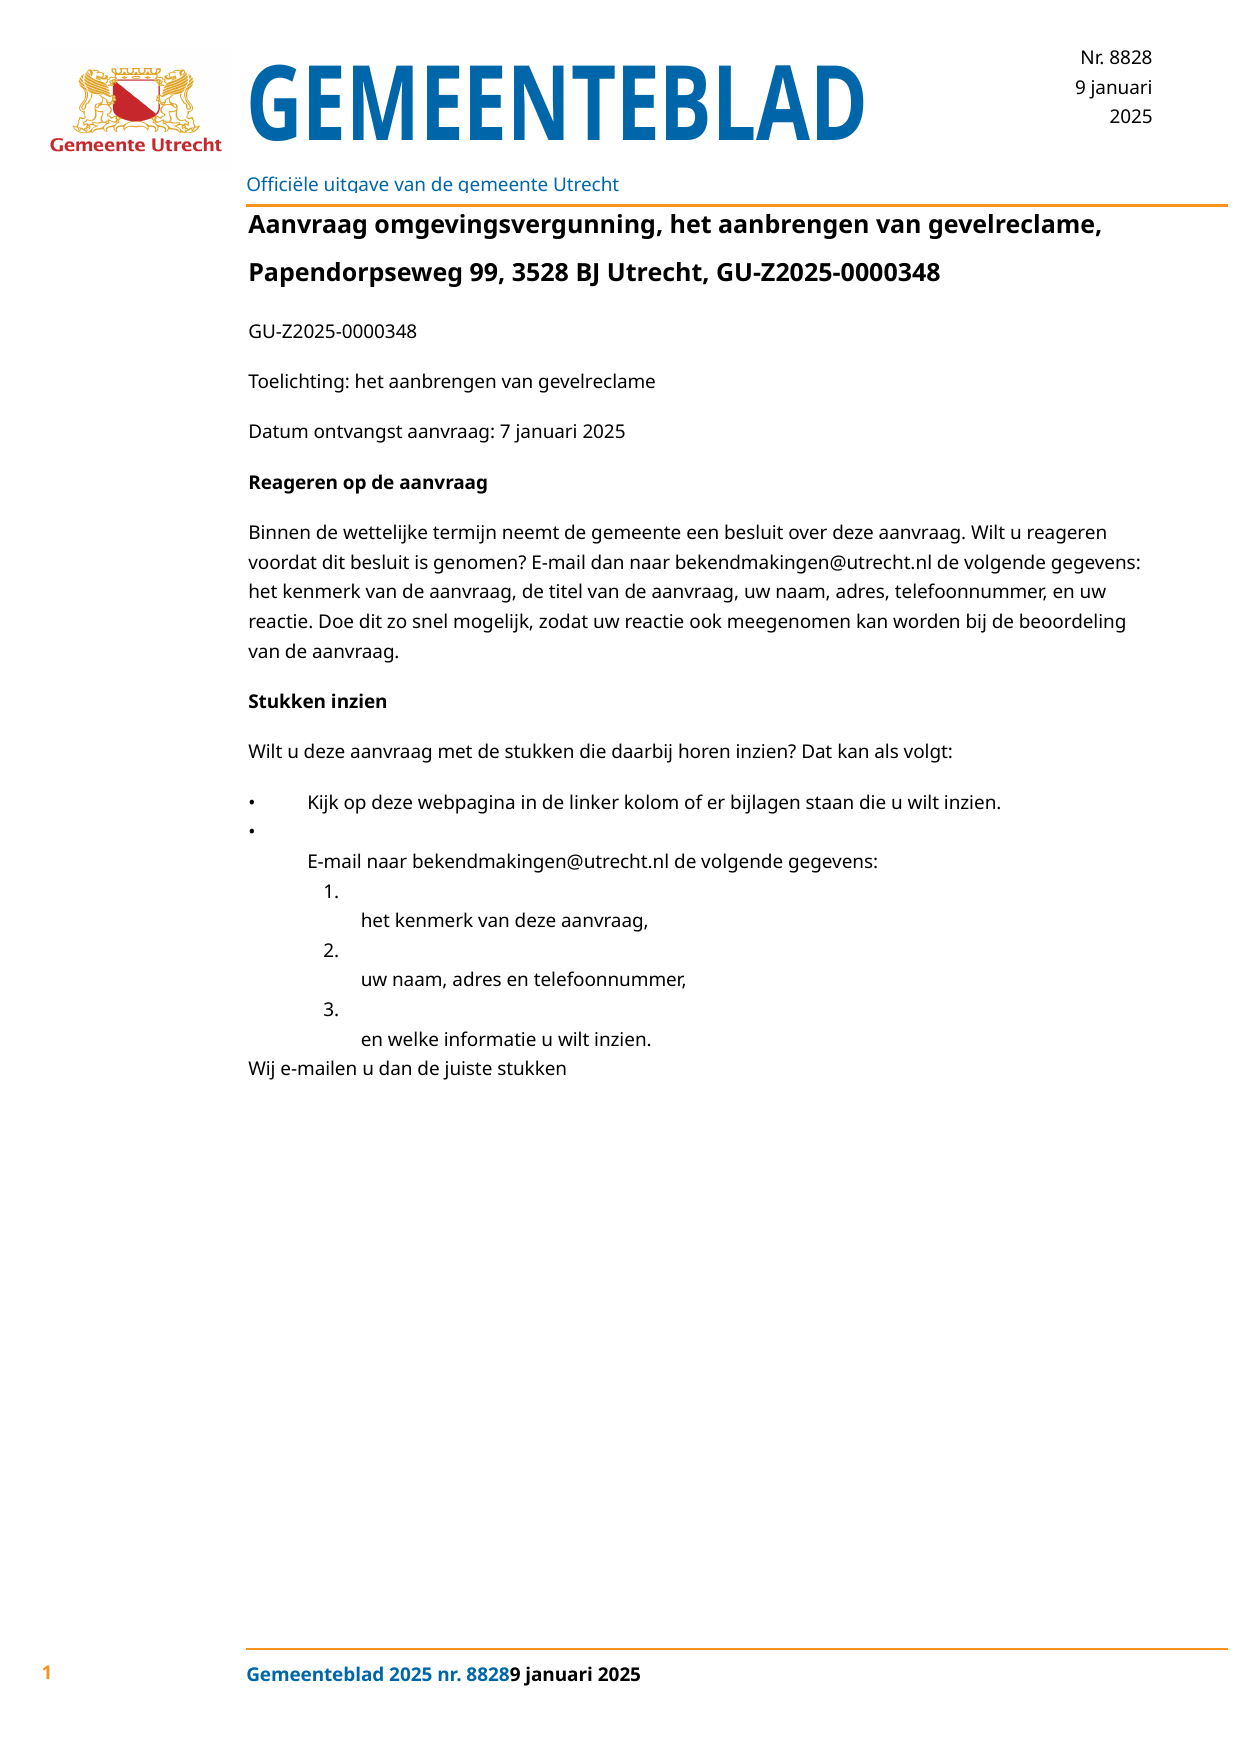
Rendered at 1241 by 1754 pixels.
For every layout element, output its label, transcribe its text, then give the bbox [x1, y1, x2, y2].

text Reageren op de aanvraag [248, 469, 1152, 495]
list uw naam, adres en telefoonnummer, [323, 967, 1152, 992]
picture [41, 47, 231, 172]
text Stukken inzien [248, 688, 1152, 714]
text Wilt u deze aanvraag met de stukken die daarbij horen inzien? Dat kan als volgt: [248, 739, 1152, 764]
text GU-Z2025-0000348 [248, 318, 1152, 344]
text Wij e-mailen u dan de juiste stukken [248, 1055, 1152, 1081]
text Aanvraag omgevingsvergunning, het aanbrengen van gevelreclame, Papendorpseweg 99, 3528 BJ Utrecht, GU-Z2025-0000348 [248, 207, 1152, 288]
text Toelichting: het aanbrengen van gevelreclame [248, 368, 1152, 394]
list Kijk op deze webpagina in de linker kolom of er bijlagen staan die u wilt inzien. [248, 789, 1152, 815]
text Binnen de wettelijke termijn neemt de gemeente een besluit over deze aanvraag. Wilt u reageren voordat dit besluit is genomen? E-mail dan naar bekendmakingen@utrecht.nl de volgende gegevens: het kenmerk van de aanvraag, de titel van de aanvraag, uw naam, adres, telefoonnummer, en uw reactie. Doe dit zo snel mogelijk, zodat uw reactie ook meegenomen kan worden bij de beoordeling van de aanvraag. [248, 519, 1152, 664]
list het kenmerk van deze aanvraag, [323, 907, 1152, 933]
list E-mail naar bekendmakingen@utrecht.nl de volgende gegevens: [248, 848, 1152, 874]
list en welke informatie u wilt inzien. [323, 1026, 1152, 1052]
text Datum ontvangst aanvraag: 7 januari 2025 [248, 419, 1152, 444]
